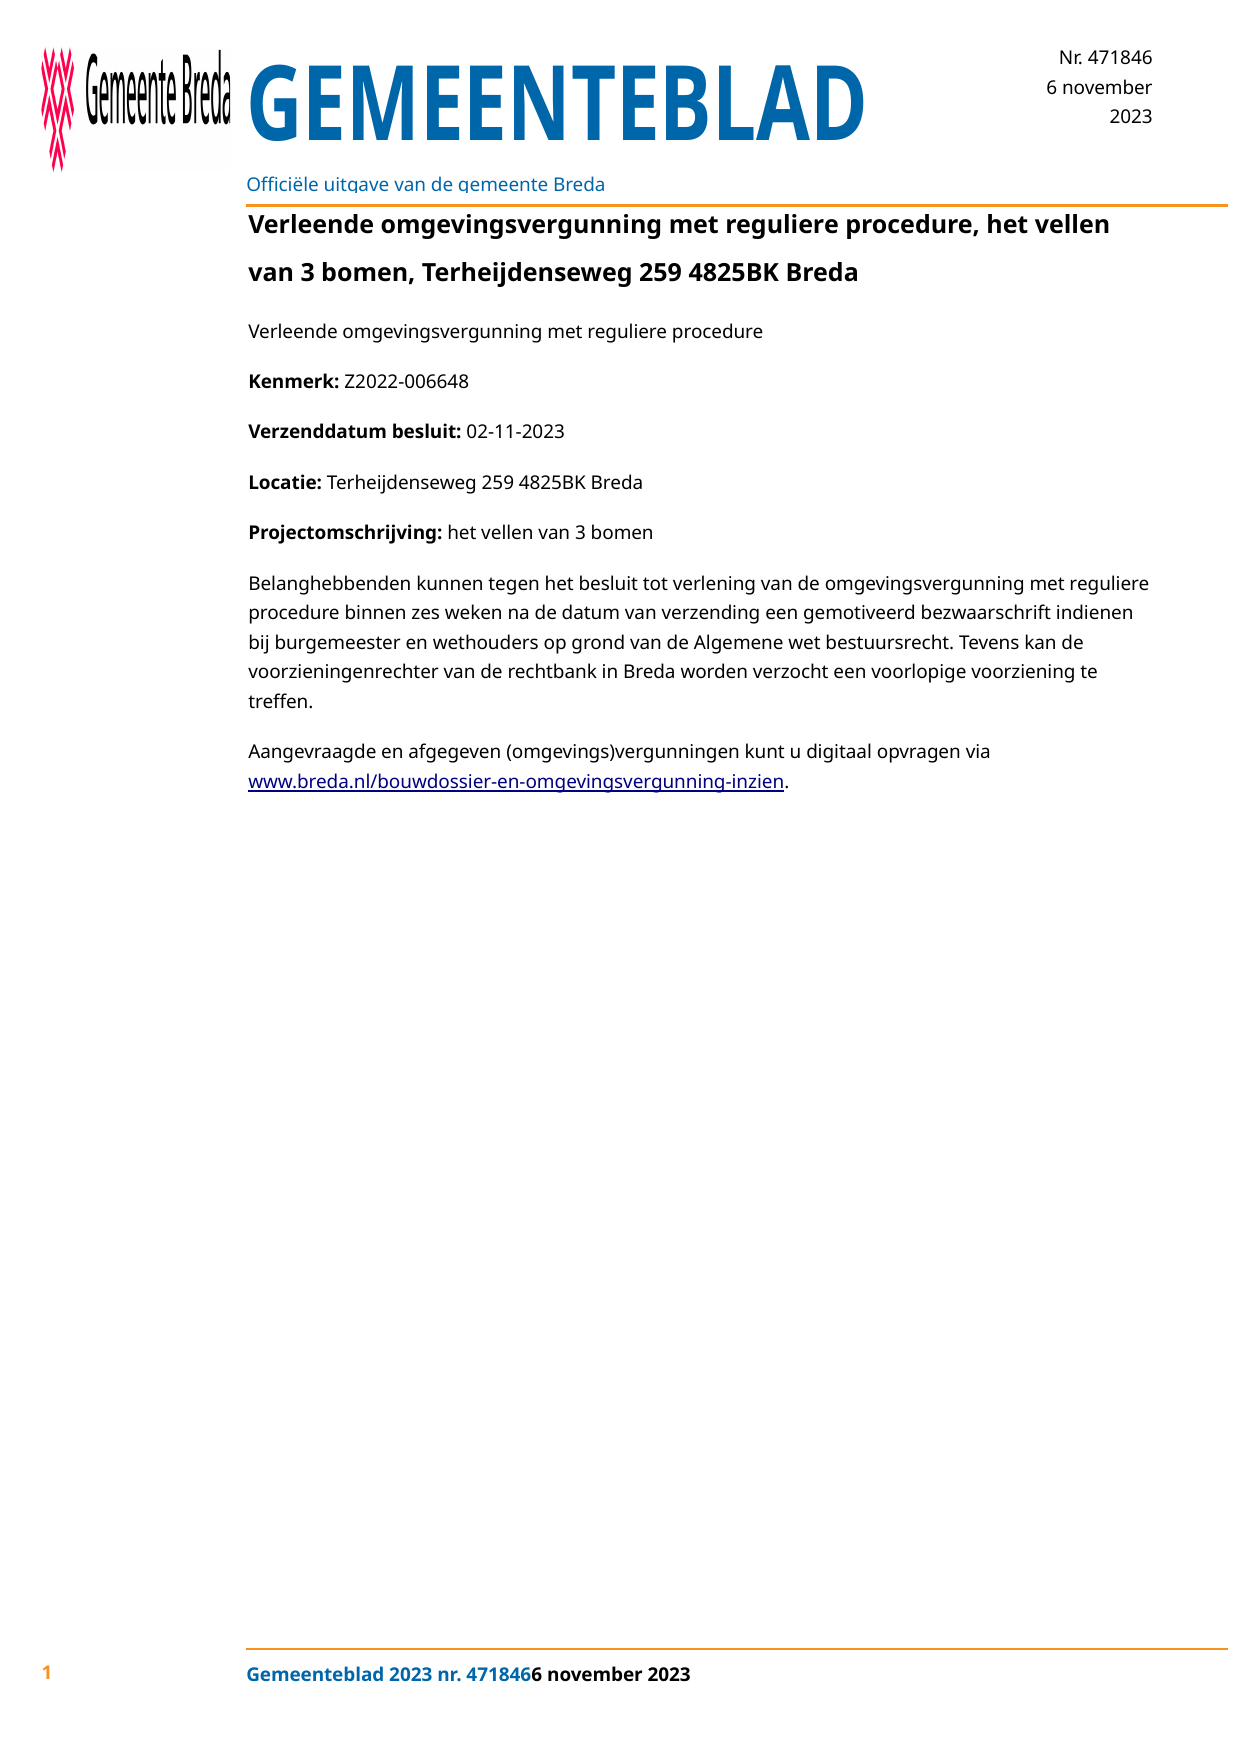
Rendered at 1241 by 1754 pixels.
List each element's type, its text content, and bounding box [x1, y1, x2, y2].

text Kenmerk: Z2022-006648 [248, 368, 1152, 394]
text Locatie: Terheijdenseweg 259 4825BK Breda [248, 469, 1152, 495]
text Projectomschrijving: het vellen van 3 bomen [248, 519, 1152, 545]
picture [41, 47, 231, 172]
text Verleende omgevingsvergunning met reguliere procedure [248, 318, 1152, 344]
text Belanghebbenden kunnen tegen het besluit tot verlening van de omgevingsvergunning met reguliere procedure binnen zes weken na de datum van verzending een gemotiveerd bezwaarschrift indienen bij burgemeester en wethouders op grond van de Algemene wet bestuursrecht. Tevens kan de voorzieningenrechter van de rechtbank in Breda worden verzocht een voorlopige voorziening te treffen. [248, 570, 1152, 714]
text Aangevraagde en afgegeven (omgevings)vergunningen kunt u digitaal opvragen via www.breda.nl/bouwdossier-en-omgevingsvergunning-inzien. [248, 739, 1152, 794]
text Verzenddatum besluit: 02-11-2023 [248, 419, 1152, 444]
text Verleende omgevingsvergunning met reguliere procedure, het vellen van 3 bomen, Terheijdenseweg 259 4825BK Breda [248, 207, 1152, 288]
